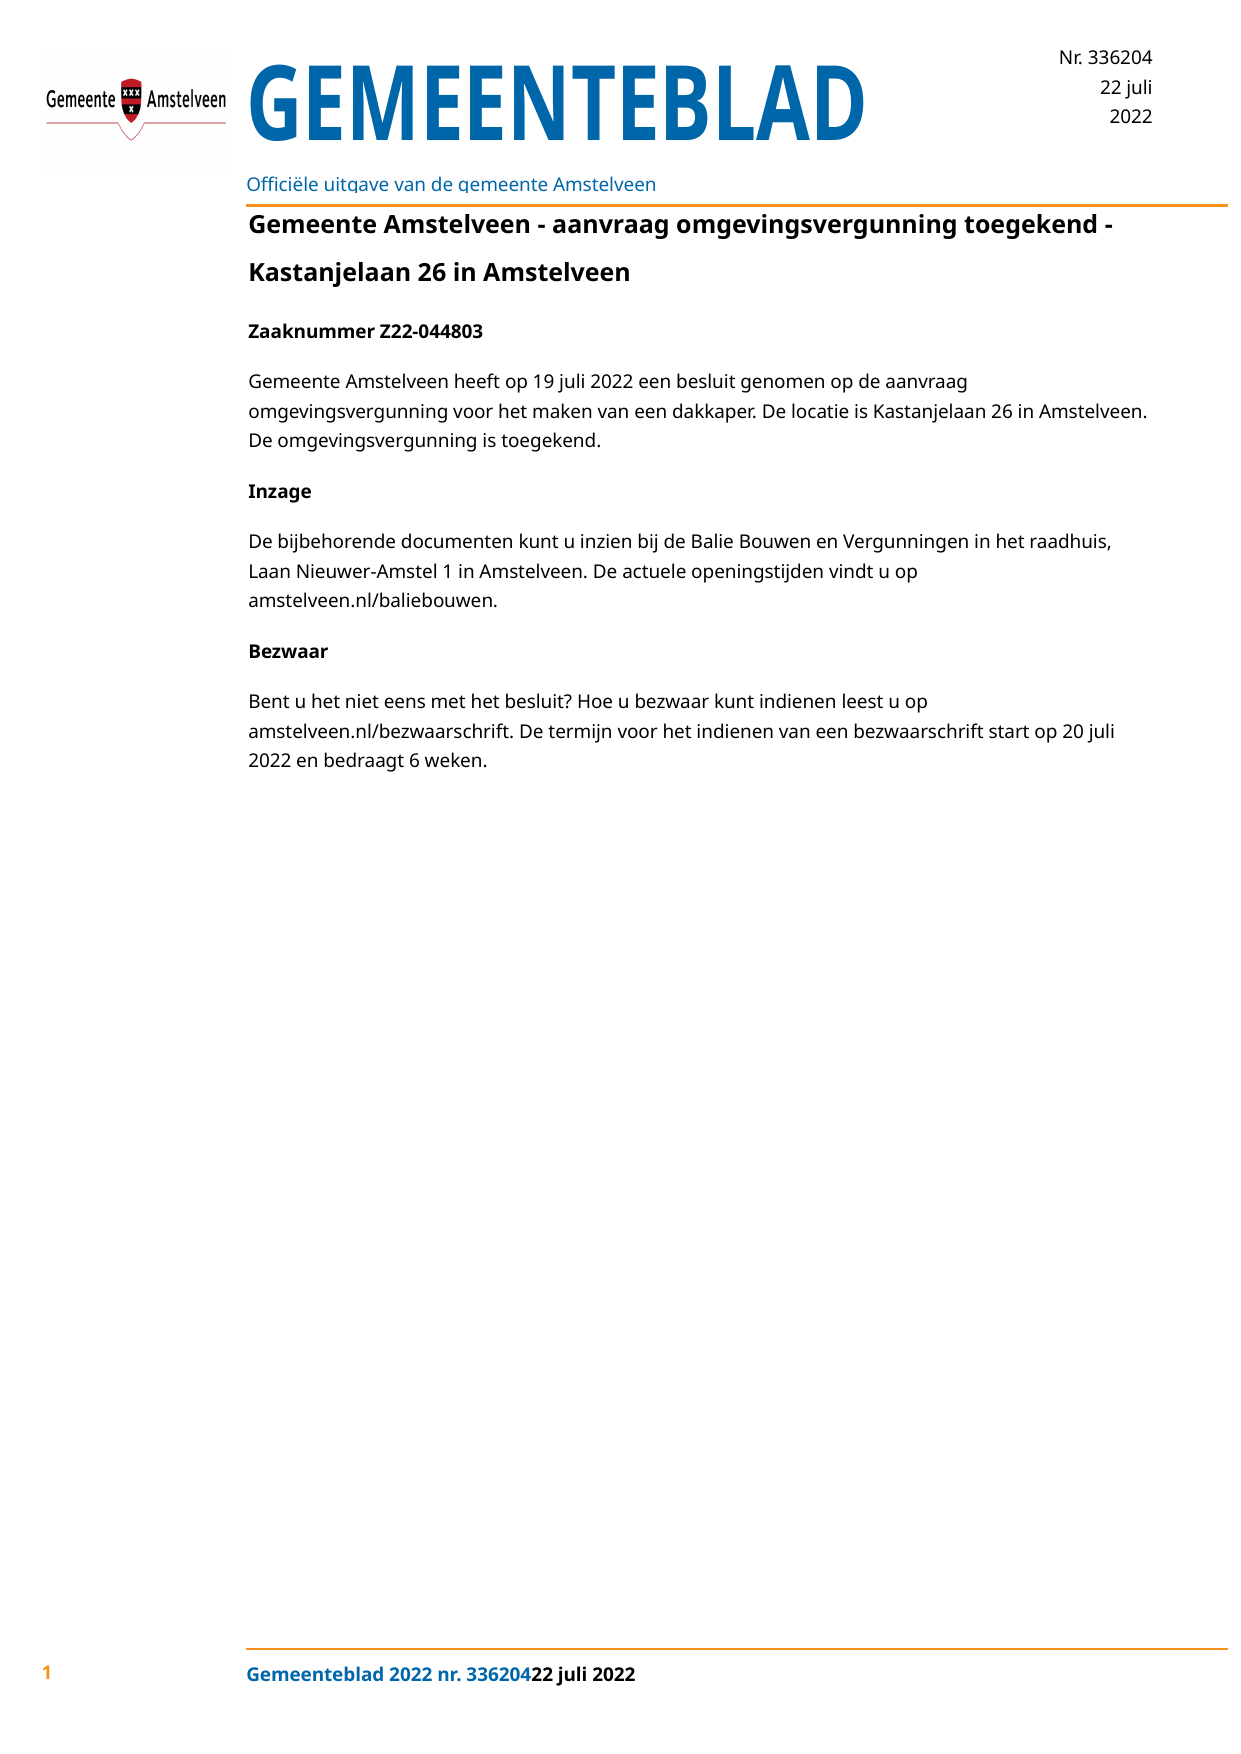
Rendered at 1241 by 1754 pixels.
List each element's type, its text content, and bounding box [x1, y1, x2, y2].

text Zaaknummer Z22-044803 [248, 318, 1152, 344]
text De bijbehorende documenten kunt u inzien bij de Balie Bouwen en Vergunningen in het raadhuis, Laan Nieuwer-Amstel 1 in Amstelveen. De actuele openingstijden vindt u op amstelveen.nl/baliebouwen. [248, 528, 1152, 613]
text Gemeente Amstelveen heeft op 19 juli 2022 een besluit genomen op de aanvraag omgevingsvergunning voor het maken van een dakkaper. De locatie is Kastanjelaan 26 in Amstelveen. De omgevingsvergunning is toegekend. [248, 368, 1152, 453]
text Inzage [248, 478, 1152, 504]
text Gemeente Amstelveen - aanvraag omgevingsvergunning toegekend - Kastanjelaan 26 in Amstelveen [248, 207, 1152, 288]
picture [41, 47, 231, 172]
text Bezwaar [248, 638, 1152, 664]
text Bent u het niet eens met het besluit? Hoe u bezwaar kunt indienen leest u op amstelveen.nl/bezwaarschrift. De termijn voor het indienen van een bezwaarschrift start op 20 juli 2022 en bedraagt 6 weken. [248, 688, 1152, 773]
